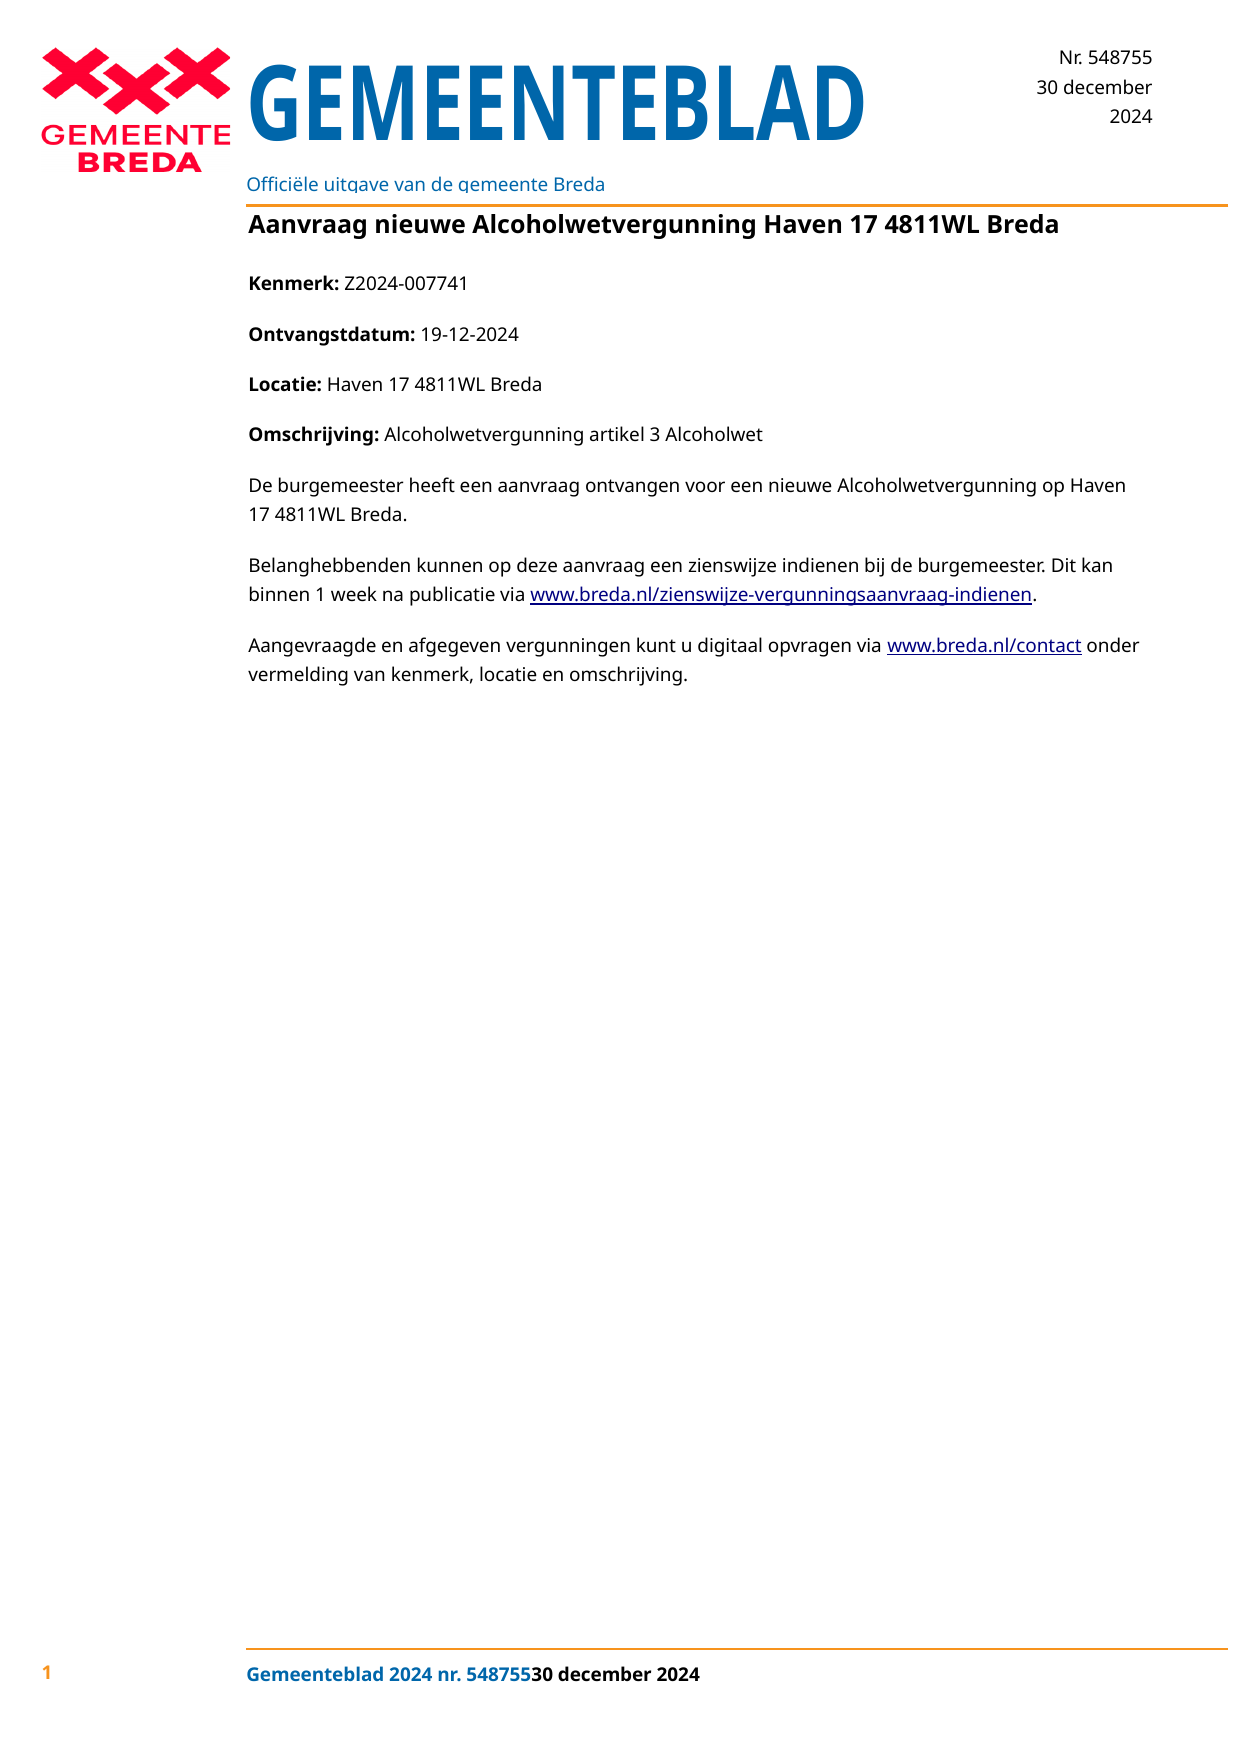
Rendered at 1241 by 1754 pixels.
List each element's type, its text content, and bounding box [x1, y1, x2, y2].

text Aanvraag nieuwe Alcoholwetvergunning Haven 17 4811WL Breda [248, 207, 1152, 241]
text Locatie: Haven 17 4811WL Breda [248, 371, 1152, 397]
text Aangevraagde en afgegeven vergunningen kunt u digitaal opvragen via www.breda.nl/contact onder vermelding van kenmerk, locatie en omschrijving. [248, 632, 1152, 687]
text Omschrijving: Alcoholwetvergunning artikel 3 Alcoholwet [248, 422, 1152, 447]
text Belanghebbenden kunnen op deze aanvraag een zienswijze indienen bij de burgemeester. Dit kan binnen 1 week na publicatie via www.breda.nl/zienswijze-vergunningsaanvraag-indienen. [248, 552, 1152, 607]
text De burgemeester heeft een aanvraag ontvangen voor een nieuwe Alcoholwetvergunning op Haven 17 4811WL Breda. [248, 472, 1152, 527]
text Kenmerk: Z2024-007741 [248, 270, 1152, 296]
picture [41, 47, 231, 172]
text Ontvangstdatum: 19-12-2024 [248, 321, 1152, 346]
